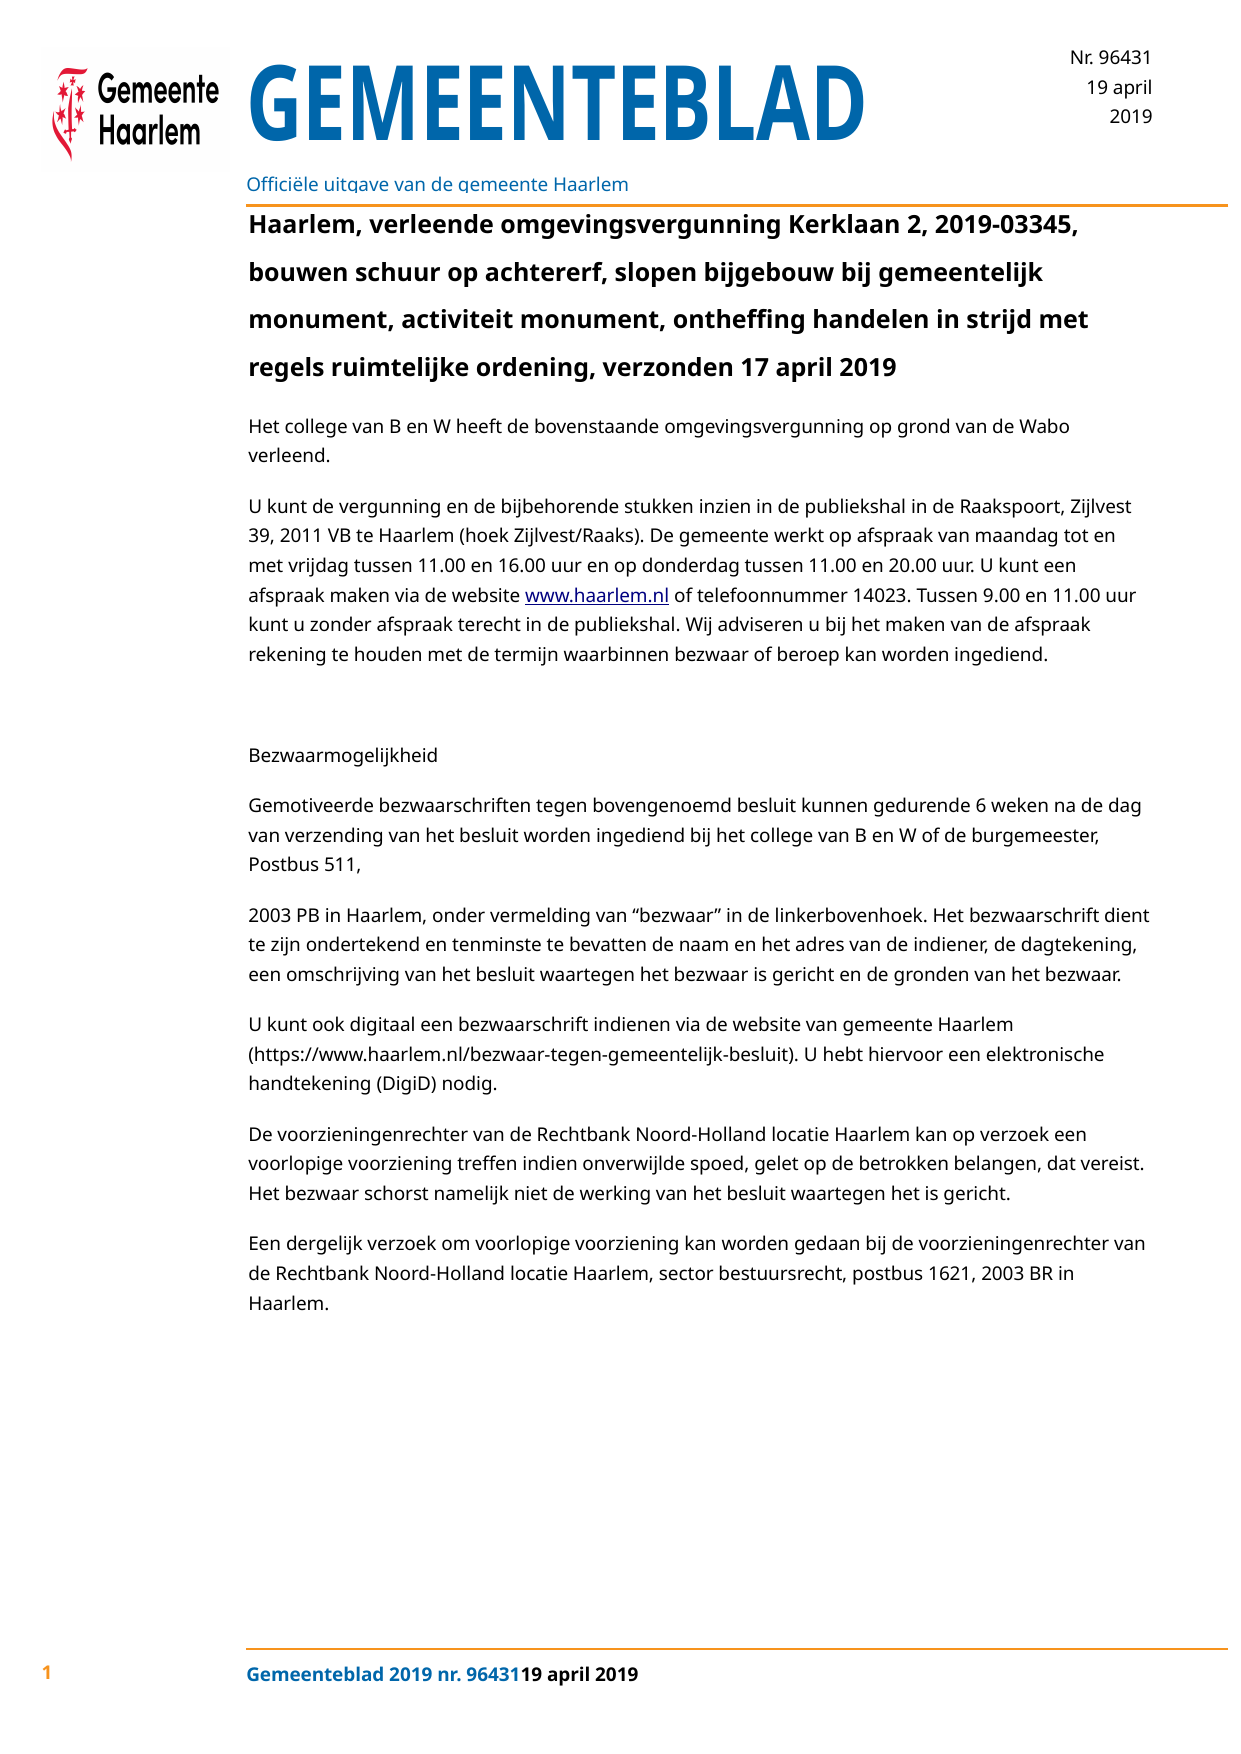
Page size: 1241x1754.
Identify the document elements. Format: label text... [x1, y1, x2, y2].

text De voorzieningenrechter van de Rechtbank Noord-Holland locatie Haarlem kan op verzoek een voorlopige voorziening treffen indien onverwijlde spoed, gelet op de betrokken belangen, dat vereist. Het bezwaar schorst namelijk niet de werking van het besluit waartegen het is gericht. [248, 1121, 1152, 1206]
text Het college van B en W heeft de bovenstaande omgevingsvergunning op grond van de Wabo verleend. [248, 413, 1152, 468]
text U kunt de vergunning en de bijbehorende stukken inzien in de publiekshal in de Raakspoort, Zijlvest 39, 2011 VB te Haarlem (hoek Zijlvest/Raaks). De gemeente werkt op afspraak van maandag tot en met vrijdag tussen 11.00 en 16.00 uur en op donderdag tussen 11.00 en 20.00 uur. U kunt een afspraak maken via de website www.haarlem.nl of telefoonnummer 14023. Tussen 9.00 en 11.00 uur kunt u zonder afspraak terecht in de publiekshal. Wij adviseren u bij het maken van de afspraak rekening te houden met de termijn waarbinnen bezwaar of beroep kan worden ingediend. [248, 493, 1152, 667]
text Bezwaarmogelijkheid [248, 742, 1152, 768]
text Gemotiveerde bezwaarschriften tegen bovengenoemd besluit kunnen gedurende 6 weken na de dag van verzending van het besluit worden ingediend bij het college van B en W of de burgemeester, Postbus 511, [248, 792, 1152, 877]
text 2003 PB in Haarlem, onder vermelding van “bezwaar” in de linkerbovenhoek. Het bezwaarschrift dient te zijn ondertekend en tenminste te bevatten de naam en het adres van de indiener, de dagtekening, een omschrijving van het besluit waartegen het bezwaar is gericht en de gronden van het bezwaar. [248, 902, 1152, 987]
text Een dergelijk verzoek om voorlopige voorziening kan worden gedaan bij de voorzieningenrechter van de Rechtbank Noord-Holland locatie Haarlem, sector bestuursrecht, postbus 1621, 2003 BR in Haarlem. [248, 1231, 1152, 1316]
text U kunt ook digitaal een bezwaarschrift indienen via de website van gemeente Haarlem (https://www.haarlem.nl/bezwaar-tegen-gemeentelijk-besluit). U hebt hiervoor een elektronische handtekening (DigiD) nodig. [248, 1011, 1152, 1096]
text Haarlem, verleende omgevingsvergunning Kerklaan 2, 2019-03345, bouwen schuur op achtererf, slopen bijgebouw bij gemeentelijk monument, activiteit monument, ontheffing handelen in strijd met regels ruimtelijke ordening, verzonden 17 april 2019 [248, 207, 1152, 384]
picture [41, 47, 231, 172]
